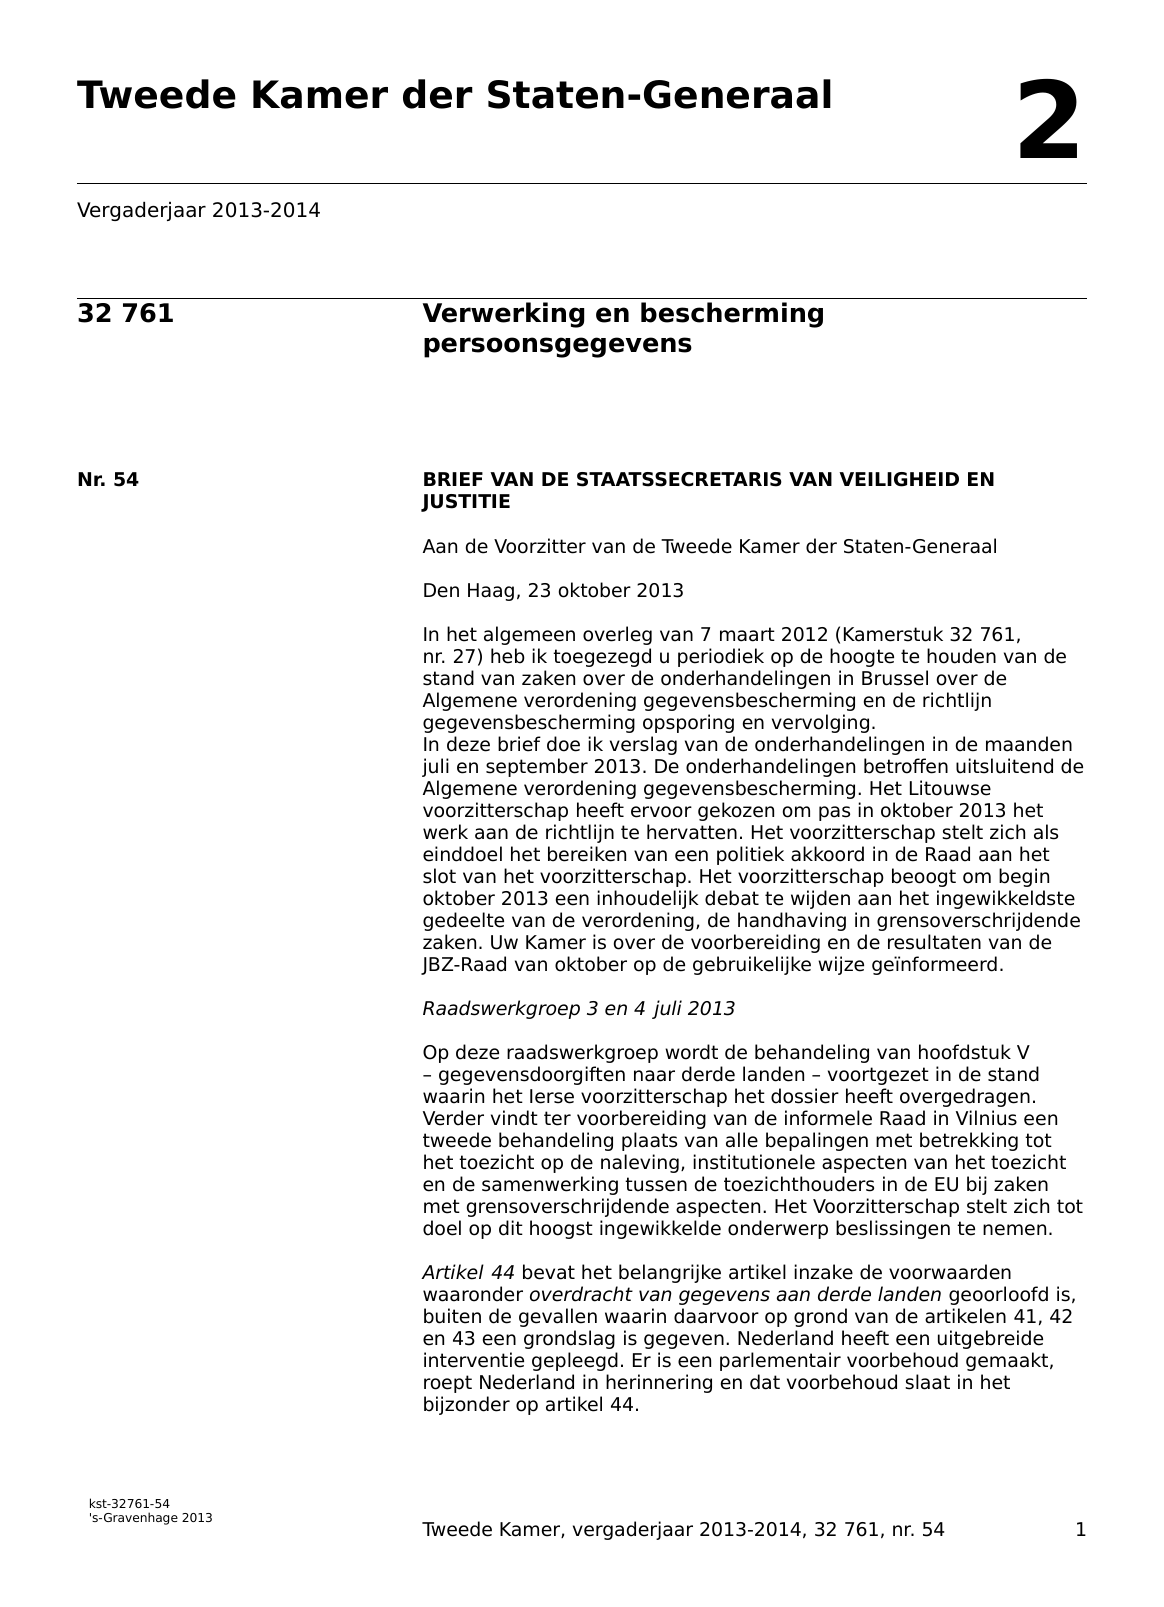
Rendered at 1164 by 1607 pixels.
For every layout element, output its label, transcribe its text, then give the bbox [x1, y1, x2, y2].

table_header 2 [886, 59, 1087, 183]
text Aan de Voorzitter van de Tweede Kamer der Staten-Generaal [422, 536, 1087, 557]
text In deze brief doe ik verslag van de onderhandelingen in de maanden juli en september 2013. De onderhandelingen betroffen uitsluitend de Algemene verordening gegevensbescherming. Het Litouwse voorzitterschap heeft ervoor gekozen om pas in oktober 2013 het werk aan de richtlijn te hervatten. Het voorzitterschap stelt zich als einddoel het bereiken van een politiek akkoord in de Raad aan het slot van het voorzitterschap. Het voorzitterschap beoogt om begin oktober 2013 een inhoudelijk debat te wijden aan het ingewikkeldste gedeelte van de verordening, de handhaving in grensoverschrijdende zaken. Uw Kamer is over de voorbereiding en de resultaten van de JBZ-Raad van oktober op de gebruikelijke wijze geïnformeerd. [422, 734, 1087, 976]
text Den Haag, 23 oktober 2013 [422, 580, 1087, 602]
subtitle 32 761 Verwerking en bescherming persoonsgegevens [77, 299, 1087, 358]
text 's-Gravenhage 2013 [88, 1511, 323, 1525]
subtitle Nr. 54 BRIEF VAN DE STAATSSECRETARIS VAN VEILIGHEID EN JUSTITIE [77, 469, 1087, 513]
subtitle Raadswerkgroep 3 en 4 juli 2013 [422, 998, 1087, 1020]
table_header Tweede Kamer der Staten-Generaal [77, 59, 886, 183]
text Artikel 44 bevat het belangrijke artikel inzake de voorwaarden waaronder overdracht van gegevens aan derde landen geoorloofd is, buiten de gevallen waarin daarvoor op grond van de artikelen 41, 42 en 43 een grondslag is gegeven. Nederland heeft een uitgebreide interventie gepleegd. Er is een parlementair voorbehoud gemaakt, roept Nederland in herinnering en dat voorbehoud slaat in het bijzonder op artikel 44. [422, 1262, 1087, 1416]
text Op deze raadswerkgroep wordt de behandeling van hoofdstuk V – gegevensdoorgiften naar derde landen – voortgezet in de stand waarin het Ierse voorzitterschap het dossier heeft overgedragen. Verder vindt ter voorbereiding van de informele Raad in Vilnius een tweede behandeling plaats van alle bepalingen met betrekking tot het toezicht op de naleving, institutionele aspecten van het toezicht en de samenwerking tussen de toezichthouders in de EU bij zaken met grensoverschrijdende aspecten. Het Voorzitterschap stelt zich tot doel op dit hoogst ingewikkelde onderwerp beslissingen te nemen. [422, 1042, 1087, 1240]
text kst-32761-54 [88, 1497, 323, 1511]
table_cell Vergaderjaar 2013-2014 [77, 184, 1087, 298]
text In het algemeen overleg van 7 maart 2012 (Kamerstuk 32 761, nr. 27) heb ik toegezegd u periodiek op de hoogte te houden van de stand van zaken over de onderhandelingen in Brussel over de Algemene verordening gegevensbescherming en de richtlijn gegevensbescherming opsporing en vervolging. [422, 624, 1087, 734]
